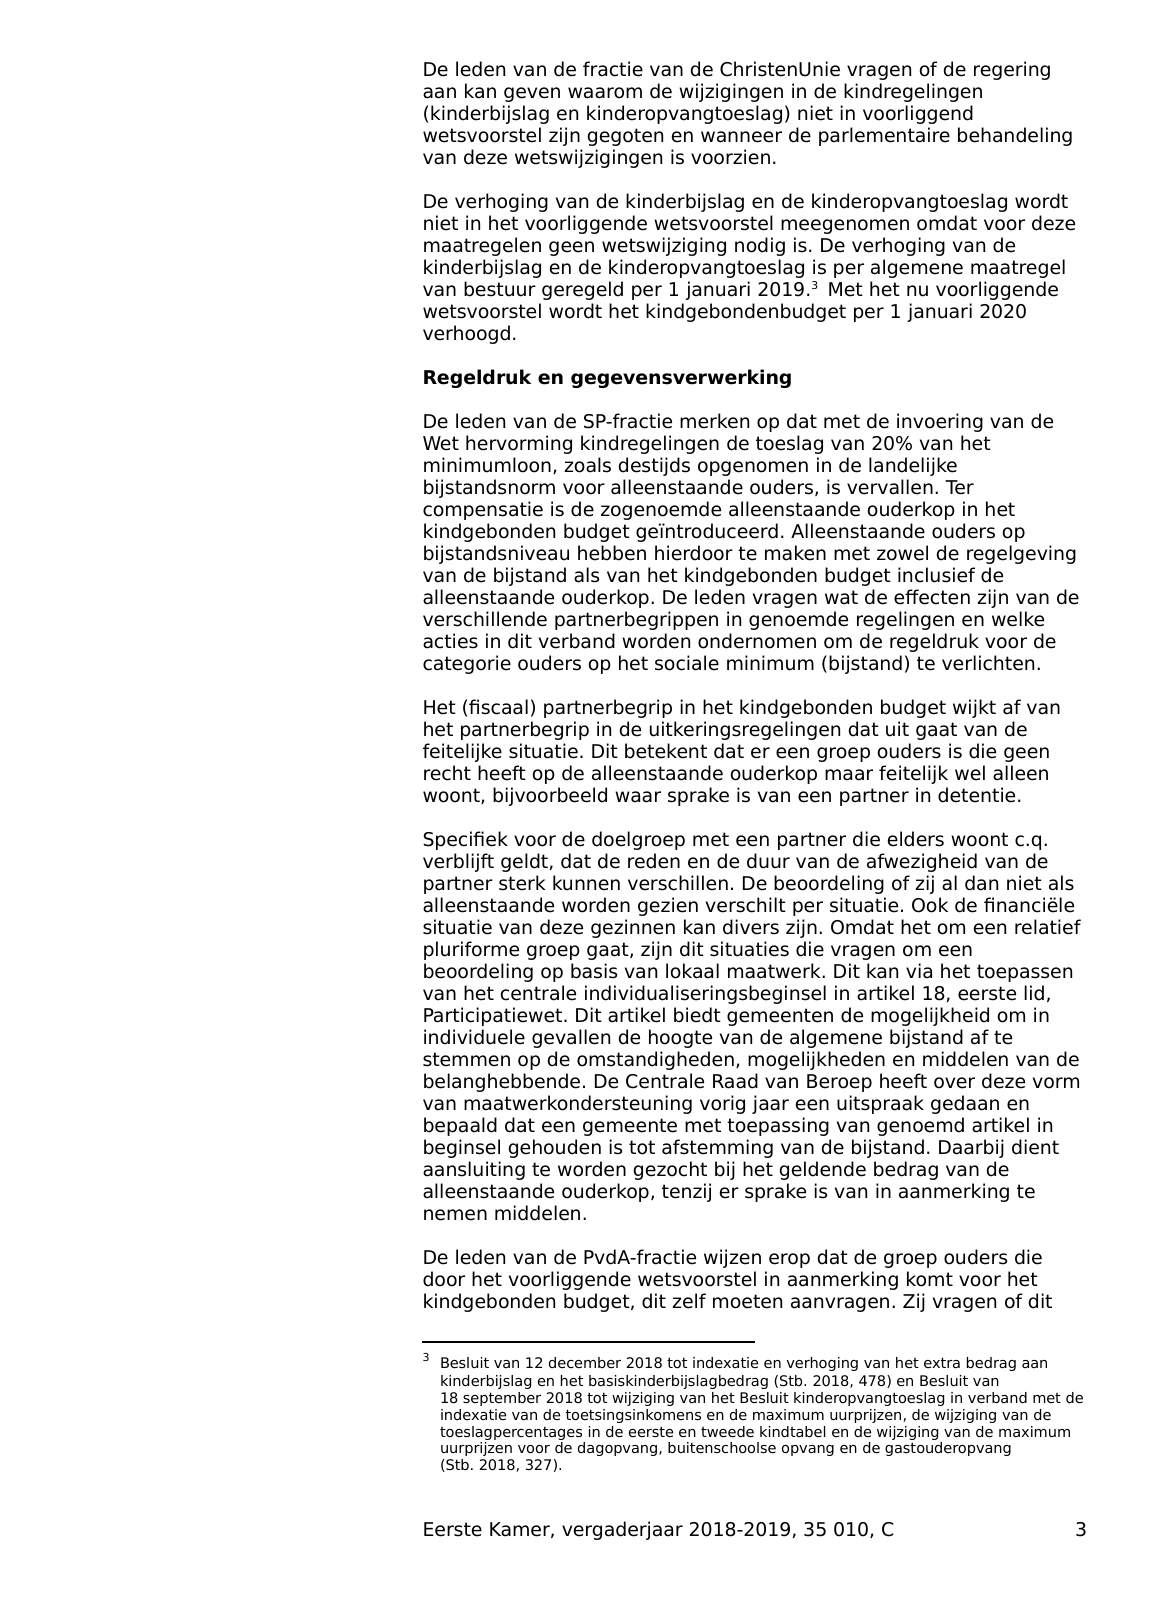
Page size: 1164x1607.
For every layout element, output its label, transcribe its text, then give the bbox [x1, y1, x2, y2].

subtitle Regeldruk en gegevensverwerking [422, 367, 1087, 389]
text De leden van de SP-fractie merken op dat met de invoering van de Wet hervorming kindregelingen de toeslag van 20% van het minimumloon, zoals destijds opgenomen in de landelijke bijstandsnorm voor alleenstaande ouders, is vervallen. Ter compensatie is de zogenoemde alleenstaande ouderkop in het kindgebonden budget geïntroduceerd. Alleenstaande ouders op bijstandsniveau hebben hierdoor te maken met zowel de regelgeving van de bijstand als van het kindgebonden budget inclusief de alleenstaande ouderkop. De leden vragen wat de effecten zijn van de verschillende partnerbegrippen in genoemde regelingen en welke acties in dit verband worden ondernomen om de regeldruk voor de categorie ouders op het sociale minimum (bijstand) te verlichten. [422, 411, 1087, 675]
text De verhoging van de kinderbijslag en de kinderopvangtoeslag wordt niet in het voorliggende wetsvoorstel meegenomen omdat voor deze maatregelen geen wetswijziging nodig is. De verhoging van de kinderbijslag en de kinderopvangtoeslag is per algemene maatregel van bestuur geregeld per 1 januari 2019. Met het nu voorliggende wetsvoorstel wordt het kindgebondenbudget per 1 januari 2020 verhoogd. [422, 191, 1087, 345]
text Besluit van 12 december 2018 tot indexatie en verhoging van het extra bedrag aan kinderbijslag en het basiskinderbijslagbedrag (Stb. 2018, 478) en Besluit van 18 september 2018 tot wijziging van het Besluit kinderopvangtoeslag in verband met de indexatie van de toetsingsinkomens en de maximum uurprijzen, de wijziging van de toeslagpercentages in de eerste en tweede kindtabel en de wijziging van de maximum uurprijzen voor de dagopvang, buitenschoolse opvang en de gastouderopvang (Stb. 2018, 327). [422, 1351, 1087, 1474]
text Het (fiscaal) partnerbegrip in het kindgebonden budget wijkt af van het partnerbegrip in de uitkeringsregelingen dat uit gaat van de feitelijke situatie. Dit betekent dat er een groep ouders is die geen recht heeft op de alleenstaande ouderkop maar feitelijk wel alleen woont, bijvoorbeeld waar sprake is van een partner in detentie. [422, 697, 1087, 807]
text Specifiek voor de doelgroep met een partner die elders woont c.q. verblijft geldt, dat de reden en de duur van de afwezigheid van de partner sterk kunnen verschillen. De beoordeling of zij al dan niet als alleenstaande worden gezien verschilt per situatie. Ook de financiële situatie van deze gezinnen kan divers zijn. Omdat het om een relatief pluriforme groep gaat, zijn dit situaties die vragen om een beoordeling op basis van lokaal maatwerk. Dit kan via het toepassen van het centrale individualiseringsbeginsel in artikel 18, eerste lid, Participatiewet. Dit artikel biedt gemeenten de mogelijkheid om in individuele gevallen de hoogte van de algemene bijstand af te stemmen op de omstandigheden, mogelijkheden en middelen van de belanghebbende. De Centrale Raad van Beroep heeft over deze vorm van maatwerkondersteuning vorig jaar een uitspraak gedaan en bepaald dat een gemeente met toepassing van genoemd artikel in beginsel gehouden is tot afstemming van de bijstand. Daarbij dient aansluiting te worden gezocht bij het geldende bedrag van de alleenstaande ouderkop, tenzij er sprake is van in aanmerking te nemen middelen. [422, 829, 1087, 1225]
text De leden van de PvdA-fractie wijzen erop dat de groep ouders die door het voorliggende wetsvoorstel in aanmerking komt voor het kindgebonden budget, dit zelf moeten aanvragen. Zij vragen of dit [422, 1247, 1087, 1313]
text De leden van de fractie van de ChristenUnie vragen of de regering aan kan geven waarom de wijzigingen in de kindregelingen (kinderbijslag en kinderopvangtoeslag) niet in voorliggend wetsvoorstel zijn gegoten en wanneer de parlementaire behandeling van deze wetswijzigingen is voorzien. [422, 59, 1087, 169]
